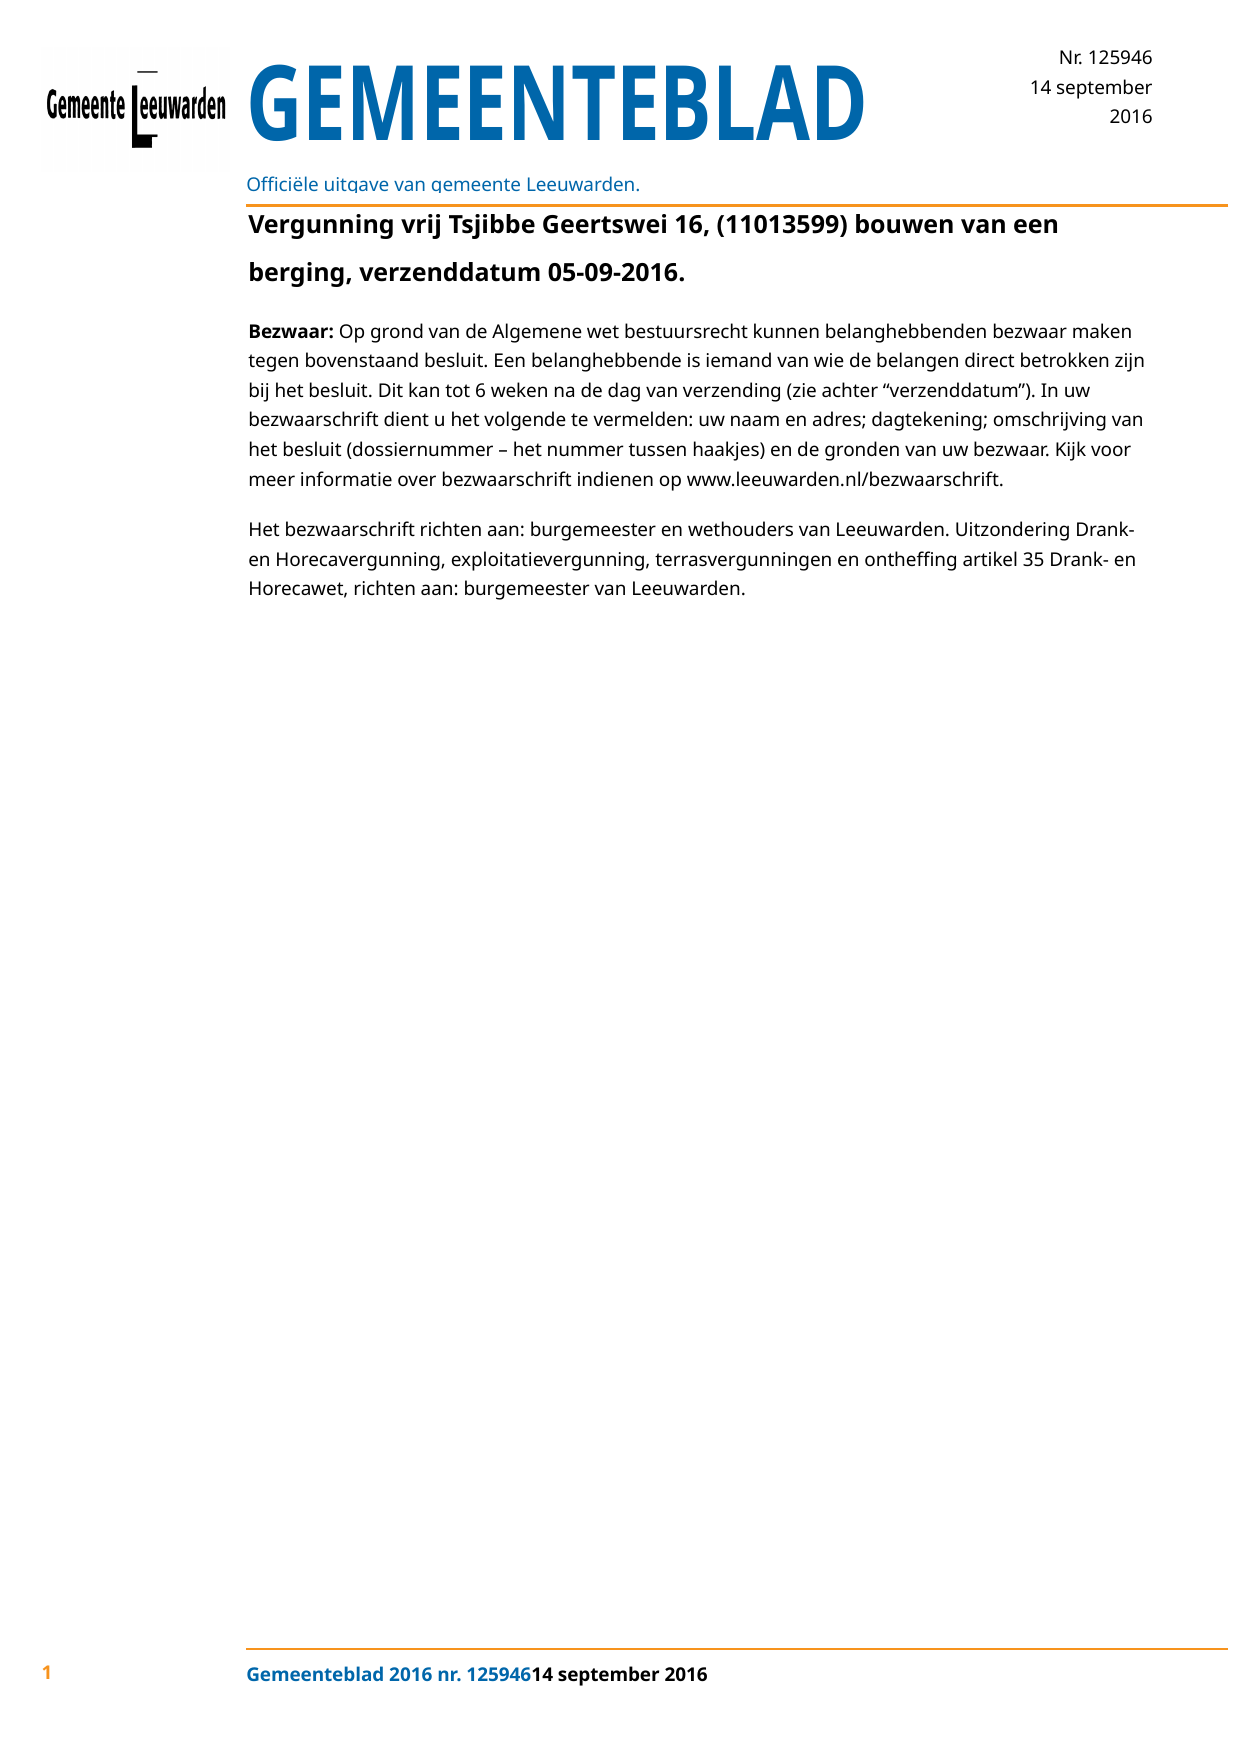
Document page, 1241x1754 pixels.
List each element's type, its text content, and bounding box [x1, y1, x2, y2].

text Bezwaar: Op grond van de Algemene wet bestuursrecht kunnen belanghebbenden bezwaar maken tegen bovenstaand besluit. Een belanghebbende is iemand van wie de belangen direct betrokken zijn bij het besluit. Dit kan tot 6 weken na de dag van verzending (zie achter “verzenddatum”). In uw bezwaarschrift dient u het volgende te vermelden: uw naam en adres; dagtekening; omschrijving van het besluit (dossiernummer – het nummer tussen haakjes) en de gronden van uw bezwaar. Kijk voor meer informatie over bezwaarschrift indienen op www.leeuwarden.nl/bezwaarschrift. [248, 318, 1152, 492]
text Vergunning vrij Tsjibbe Geertswei 16, (11013599) bouwen van een berging, verzenddatum 05-09-2016. [248, 207, 1152, 288]
text Het bezwaarschrift richten aan: burgemeester en wethouders van Leeuwarden. Uitzondering Drank- en Horecavergunning, exploitatievergunning, terrasvergunningen en ontheffing artikel 35 Drank- en Horecawet, richten aan: burgemeester van Leeuwarden. [248, 516, 1152, 601]
picture [41, 47, 231, 172]
